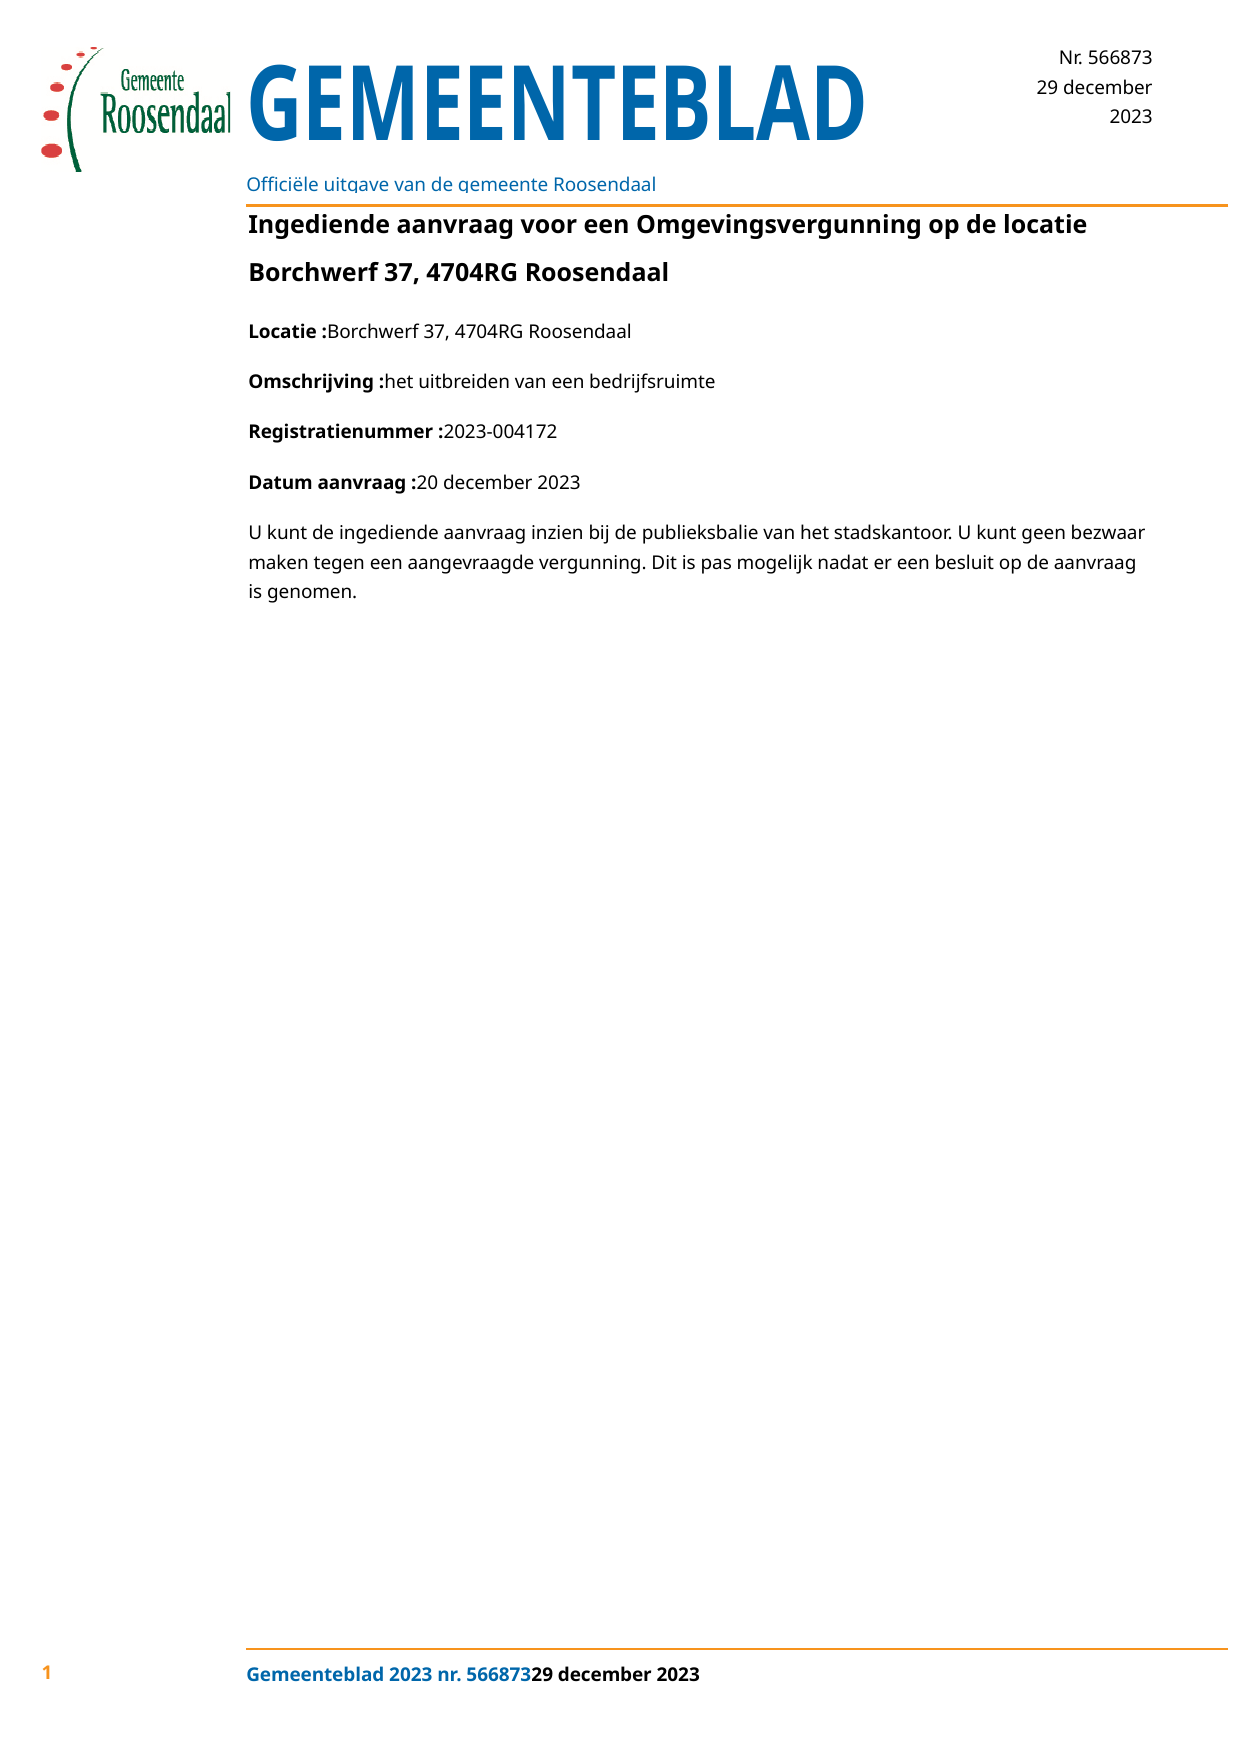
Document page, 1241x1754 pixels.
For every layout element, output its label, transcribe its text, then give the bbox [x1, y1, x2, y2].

text Ingediende aanvraag voor een Omgevingsvergunning op de locatie Borchwerf 37, 4704RG Roosendaal [248, 207, 1152, 288]
text Omschrijving :het uitbreiden van een bedrijfsruimte [248, 368, 1152, 394]
text U kunt de ingediende aanvraag inzien bij de publieksbalie van het stadskantoor. U kunt geen bezwaar maken tegen een aangevraagde vergunning. Dit is pas mogelijk nadat er een besluit op de aanvraag is genomen. [248, 519, 1152, 604]
picture [41, 47, 231, 172]
text Datum aanvraag :20 december 2023 [248, 469, 1152, 495]
text Registratienummer :2023-004172 [248, 419, 1152, 444]
text Locatie :Borchwerf 37, 4704RG Roosendaal [248, 318, 1152, 344]
